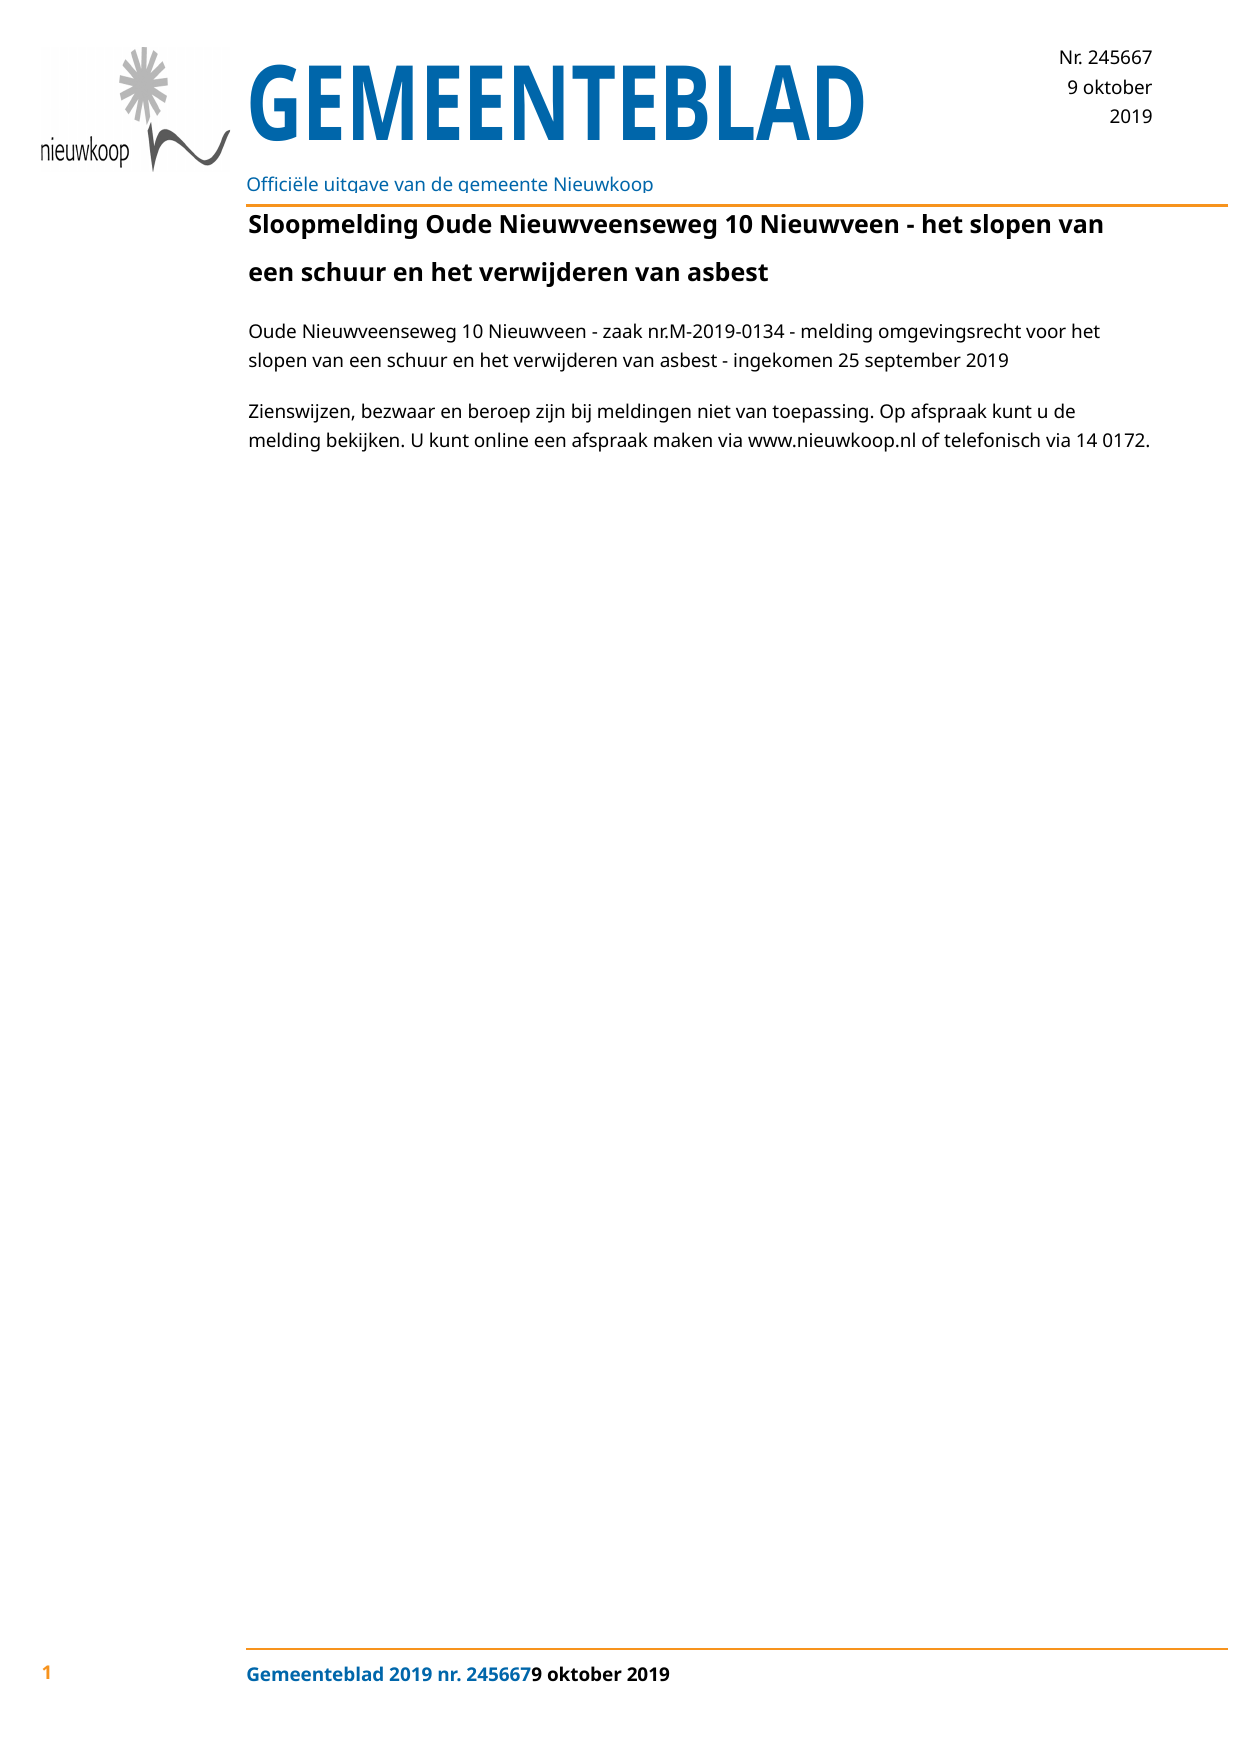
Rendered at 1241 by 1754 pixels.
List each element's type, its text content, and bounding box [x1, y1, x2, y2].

text Oude Nieuwveenseweg 10 Nieuwveen - zaak nr.M-2019-0134 - melding omgevingsrecht voor het slopen van een schuur en het verwijderen van asbest - ingekomen 25 september 2019 [248, 318, 1152, 373]
text Zienswijzen, bezwaar en beroep zijn bij meldingen niet van toepassing. Op afspraak kunt u de melding bekijken. U kunt online een afspraak maken via www.nieuwkoop.nl of telefonisch via 14 0172. [248, 398, 1152, 453]
picture [41, 47, 231, 172]
text Sloopmelding Oude Nieuwveenseweg 10 Nieuwveen - het slopen van een schuur en het verwijderen van asbest [248, 207, 1152, 288]
